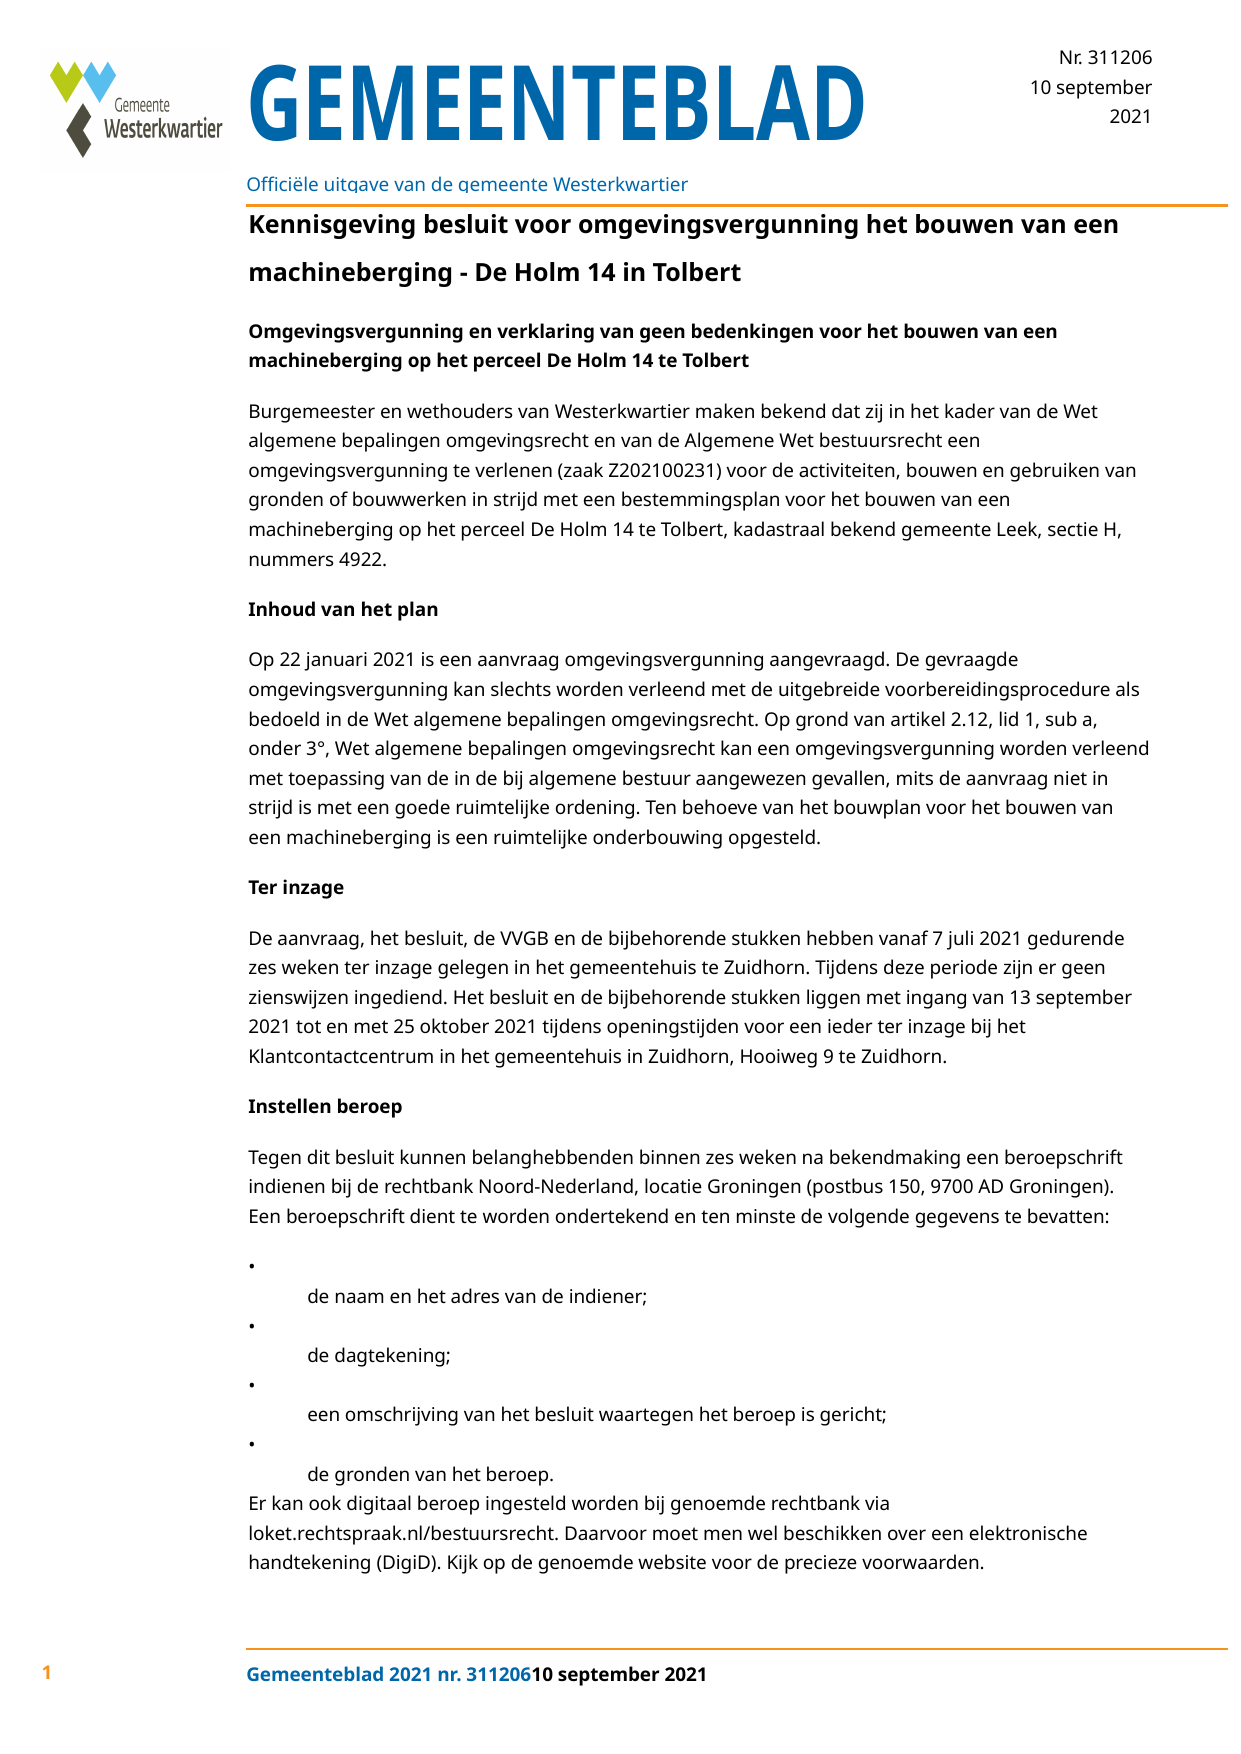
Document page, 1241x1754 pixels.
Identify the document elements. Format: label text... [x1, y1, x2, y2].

list de naam en het adres van de indiener; [248, 1283, 1152, 1309]
text Ter inzage [248, 874, 1152, 900]
text Instellen beroep [248, 1094, 1152, 1119]
text Burgemeester en wethouders van Westerkwartier maken bekend dat zij in het kader van de Wet algemene bepalingen omgevingsrecht en van de Algemene Wet bestuursrecht een omgevingsvergunning te verlenen (zaak Z202100231) voor de activiteiten, bouwen en gebruiken van gronden of bouwwerken in strijd met een bestemmingsplan voor het bouwen van een machineberging op het perceel De Holm 14 te Tolbert, kadastraal bekend gemeente Leek, sectie H, nummers 4922. [248, 398, 1152, 572]
text Inhoud van het plan [248, 596, 1152, 622]
text Omgevingsvergunning en verklaring van geen bedenkingen voor het bouwen van een machineberging op het perceel De Holm 14 te Tolbert [248, 318, 1152, 373]
text Kennisgeving besluit voor omgevingsvergunning het bouwen van een machineberging - De Holm 14 in Tolbert [248, 207, 1152, 288]
text De aanvraag, het besluit, de VVGB en de bijbehorende stukken hebben vanaf 7 juli 2021 gedurende zes weken ter inzage gelegen in het gemeentehuis te Zuidhorn. Tijdens deze periode zijn er geen zienswijzen ingediend. Het besluit en de bijbehorende stukken liggen met ingang van 13 september 2021 tot en met 25 oktober 2021 tijdens openingstijden voor een ieder ter inzage bij het Klantcontactcentrum in het gemeentehuis in Zuidhorn, Hooiweg 9 te Zuidhorn. [248, 925, 1152, 1069]
list een omschrijving van het besluit waartegen het beroep is gericht; [248, 1402, 1152, 1427]
picture [41, 47, 231, 172]
text Er kan ook digitaal beroep ingesteld worden bij genoemde rechtbank via loket.rechtspraak.nl/bestuursrecht. Daarvoor moet men wel beschikken over een elektronische handtekening (DigiD). Kijk op de genoemde website voor de precieze voorwaarden. [248, 1490, 1152, 1575]
text Tegen dit besluit kunnen belanghebbenden binnen zes weken na bekendmaking een beroepschrift indienen bij de rechtbank Noord-Nederland, locatie Groningen (postbus 150, 9700 AD Groningen). Een beroepschrift dient te worden ondertekend en ten minste de volgende gegevens te bevatten: [248, 1144, 1152, 1229]
text Op 22 januari 2021 is een aanvraag omgevingsvergunning aangevraagd. De gevraagde omgevingsvergunning kan slechts worden verleend met de uitgebreide voorbereidingsprocedure als bedoeld in de Wet algemene bepalingen omgevingsrecht. Op grond van artikel 2.12, lid 1, sub a, onder 3°, Wet algemene bepalingen omgevingsrecht kan een omgevingsvergunning worden verleend met toepassing van de in de bij algemene bestuur aangewezen gevallen, mits de aanvraag niet in strijd is met een goede ruimtelijke ordening. Ten behoeve van het bouwplan voor het bouwen van een machineberging is een ruimtelijke onderbouwing opgesteld. [248, 647, 1152, 850]
list de dagtekening; [248, 1342, 1152, 1368]
list de gronden van het beroep. [248, 1461, 1152, 1487]
